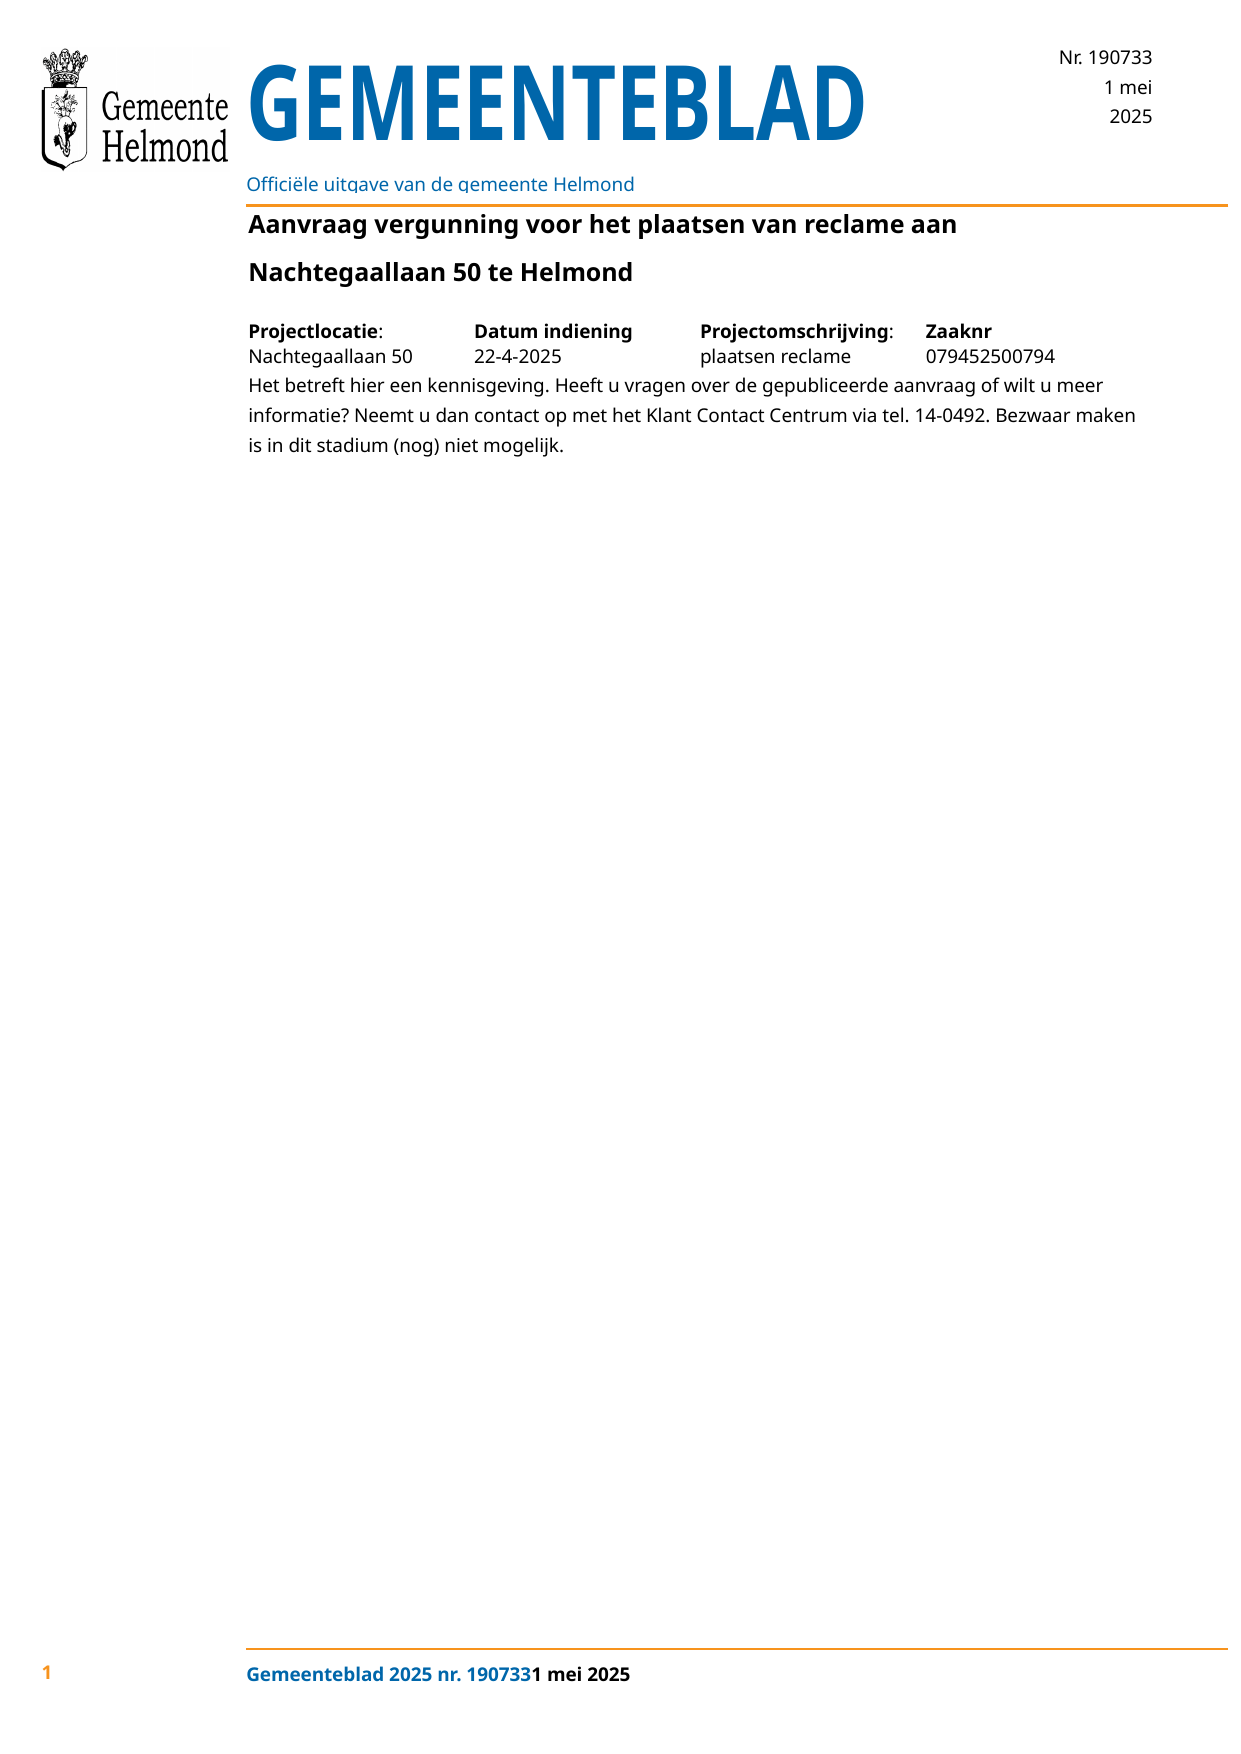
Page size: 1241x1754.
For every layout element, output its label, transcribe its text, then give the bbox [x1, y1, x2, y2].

picture [41, 47, 231, 172]
table_header Datum indiening [474, 318, 700, 344]
text Aanvraag vergunning voor het plaatsen van reclame aan Nachtegaallaan 50 te Helmond [248, 207, 1152, 288]
table_cell 079452500794 [926, 344, 1152, 369]
table_header Projectomschrijving: [700, 318, 926, 344]
table_cell 22-4-2025 [474, 344, 700, 369]
text Het betreft hier een kennisgeving. Heeft u vragen over de gepubliceerde aanvraag of wilt u meer informatie? Neemt u dan contact op met het Klant Contact Centrum via tel. 14-0492. Bezwaar maken is in dit stadium (nog) niet mogelijk. [248, 373, 1152, 458]
table_header Projectlocatie: [248, 318, 474, 344]
table_cell Nachtegaallaan 50 [248, 344, 474, 369]
table_header Zaaknr [926, 318, 1152, 344]
table_cell plaatsen reclame [700, 344, 926, 369]
